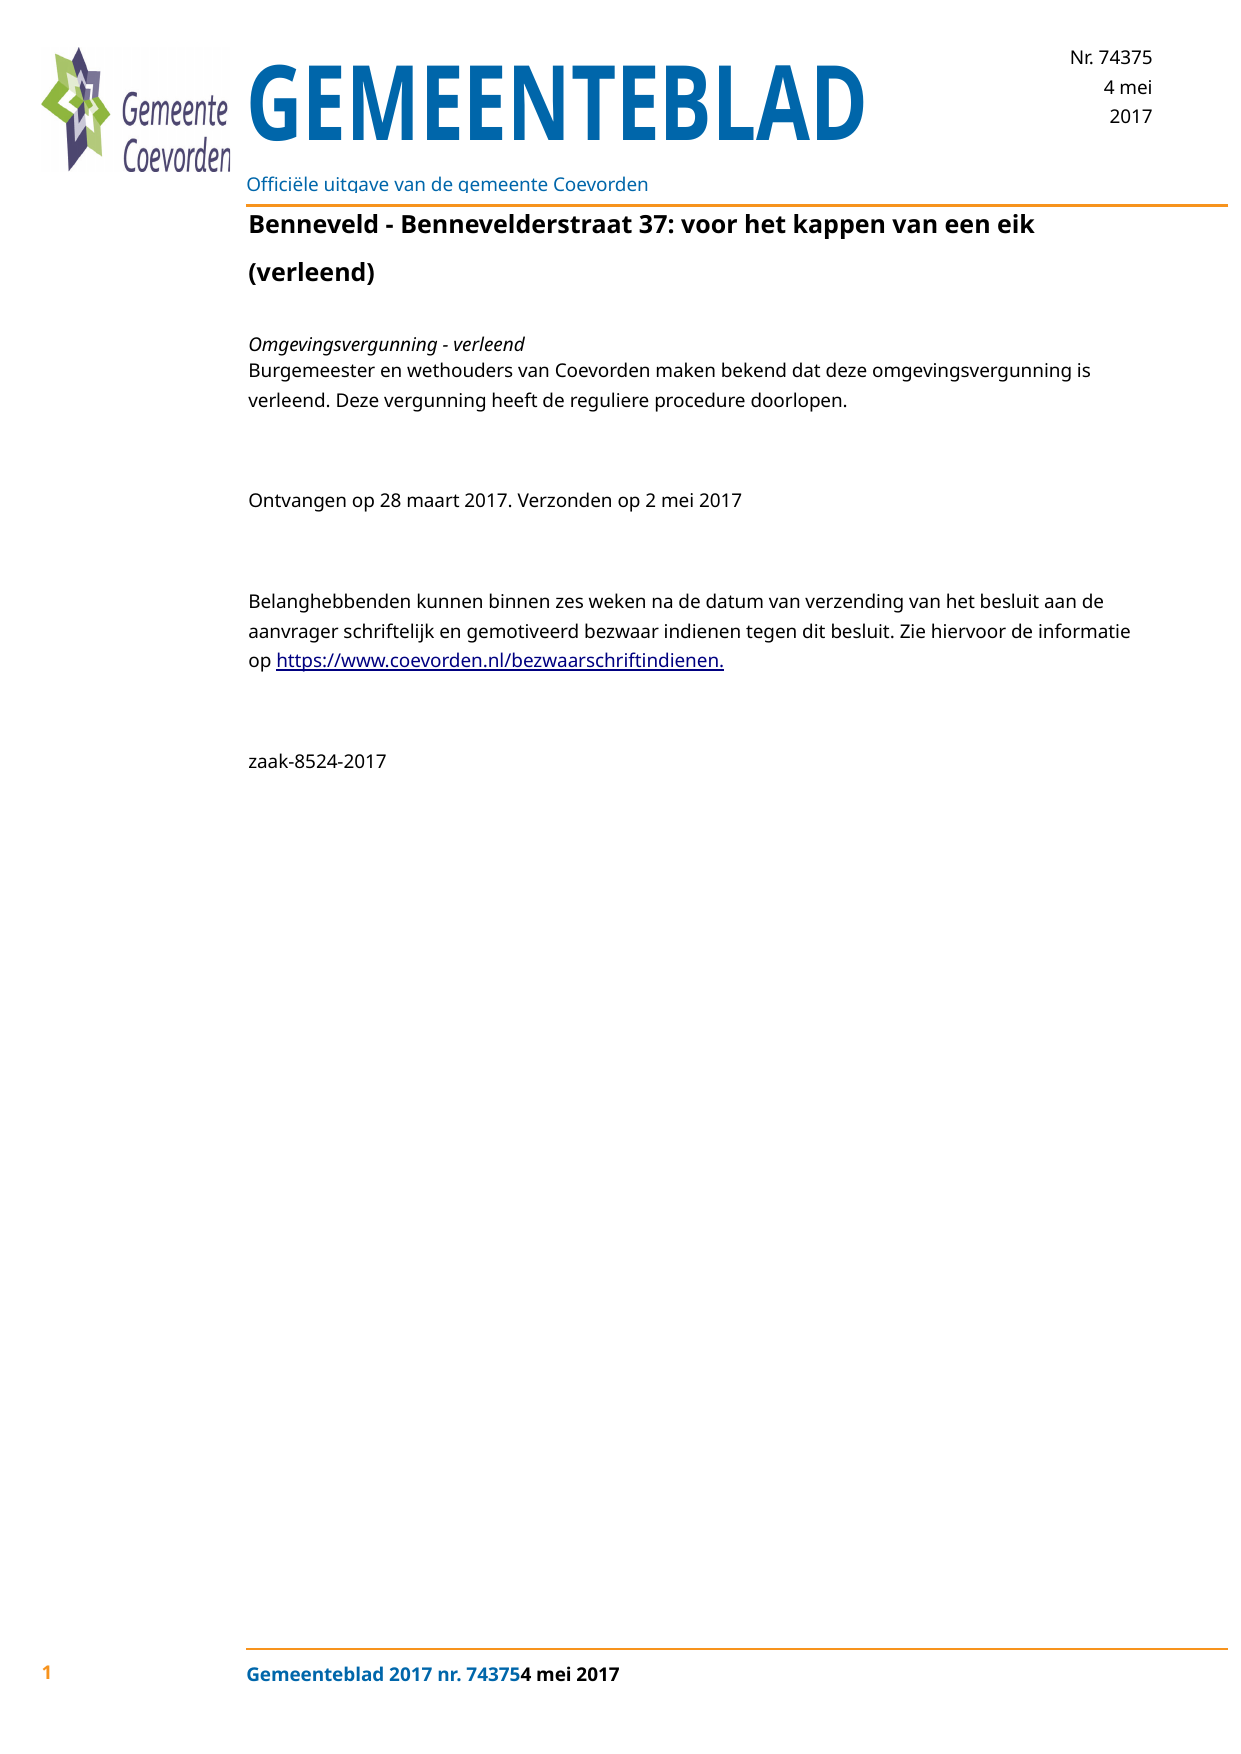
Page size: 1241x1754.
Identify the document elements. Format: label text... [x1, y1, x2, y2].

text Burgemeester en wethouders van Coevorden maken bekend dat deze omgevingsvergunning is verleend. Deze vergunning heeft de reguliere procedure doorlopen. [248, 357, 1152, 412]
text Belanghebbenden kunnen binnen zes weken na de datum van verzending van het besluit aan de aanvrager schriftelijk en gemotiveerd bezwaar indienen tegen dit besluit. Zie hiervoor de informatie op https://www.coevorden.nl/bezwaarschriftindienen. [248, 588, 1152, 673]
text Ontvangen op 28 maart 2017. Verzonden op 2 mei 2017 [248, 488, 1152, 513]
text zaak-8524-2017 [248, 748, 1152, 774]
picture [41, 47, 231, 172]
text Benneveld - Bennevelderstraat 37: voor het kappen van een eik (verleend) [248, 207, 1152, 288]
text Omgevingsvergunning - verleend [248, 331, 1152, 357]
